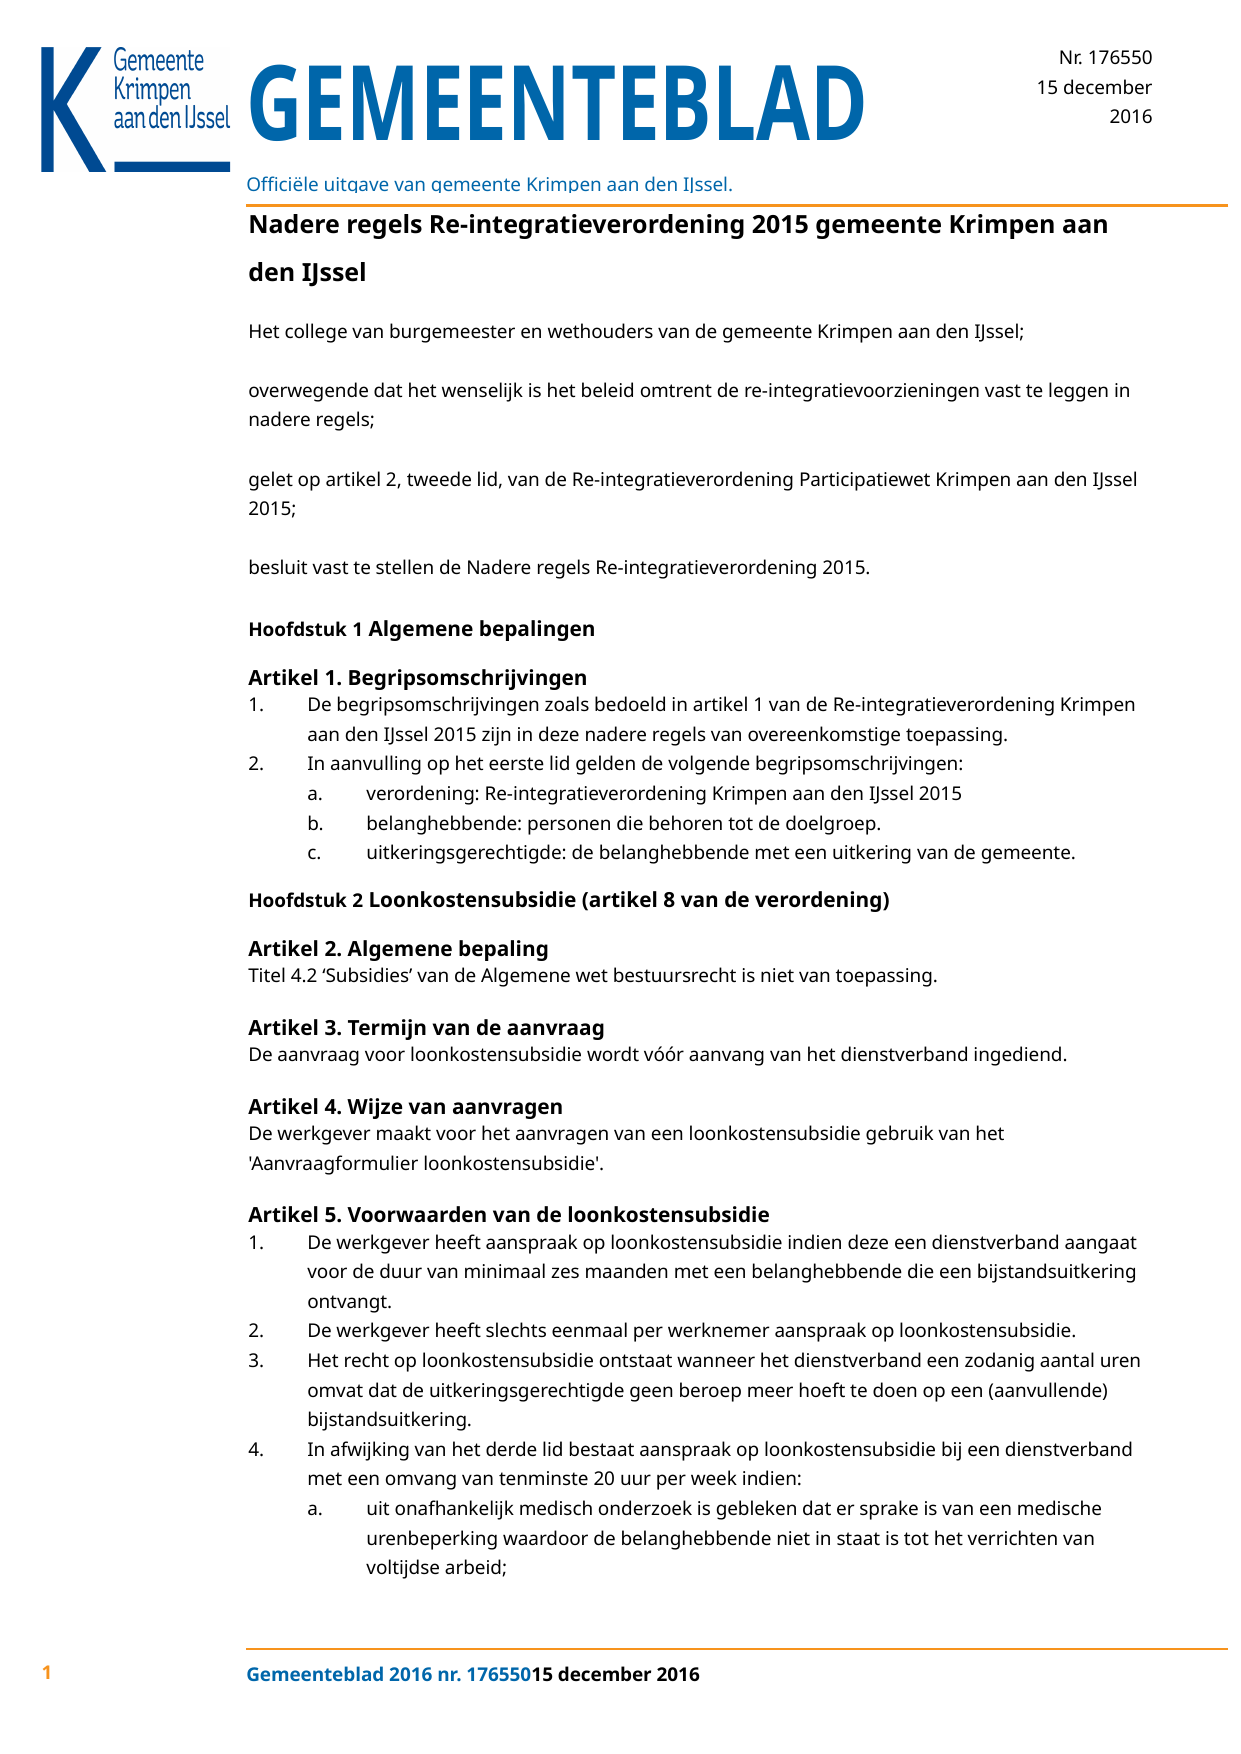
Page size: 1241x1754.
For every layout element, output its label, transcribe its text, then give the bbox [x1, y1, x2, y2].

list Het recht op loonkostensubsidie ontstaat wanneer het dienstverband een zodanig aantal uren omvat dat de uitkeringsgerechtigde geen beroep meer hoeft te doen op een (aanvullende) bijstandsuitkering. [248, 1347, 1152, 1432]
list De werkgever heeft aanspraak op loonkostensubsidie indien deze een dienstverband aangaat voor de duur van minimaal zes maanden met een belanghebbende die een bijstandsuitkering ontvangt. [248, 1229, 1152, 1314]
text Hoofdstuk 2 Loonkostensubsidie (artikel 8 van de verordening) [248, 885, 1152, 913]
text Artikel 4. Wijze van aanvragen [248, 1092, 1152, 1120]
list De begripsomschrijvingen zoals bedoeld in artikel 1 van de Re-integratieverordening Krimpen aan den IJssel 2015 zijn in deze nadere regels van overeenkomstige toepassing. [248, 691, 1152, 747]
list In aanvulling op het eerste lid gelden de volgende begripsomschrijvingen: [248, 751, 1152, 776]
text besluit vast te stellen de Nadere regels Re-integratieverordening 2015. [248, 554, 1152, 580]
list uit onafhankelijk medisch onderzoek is gebleken dat er sprake is van een medische urenbeperking waardoor de belanghebbende niet in staat is tot het verrichten van voltijdse arbeid; [307, 1495, 1152, 1580]
text Titel 4.2 ‘Subsidies’ van de Algemene wet bestuursrecht is niet van toepassing. [248, 963, 1152, 988]
list uitkeringsgerechtigde: de belanghebbende met een uitkering van de gemeente. [307, 839, 1152, 865]
list verordening: Re-integratieverordening Krimpen aan den IJssel 2015 [307, 780, 1152, 806]
text De aanvraag voor loonkostensubsidie wordt vóór aanvang van het dienstverband ingediend. [248, 1042, 1152, 1067]
list In afwijking van het derde lid bestaat aanspraak op loonkostensubsidie bij een dienstverband met een omvang van tenminste 20 uur per week indien: [248, 1436, 1152, 1491]
text Artikel 3. Termijn van de aanvraag [248, 1013, 1152, 1042]
text Artikel 1. Begripsomschrijvingen [248, 663, 1152, 691]
list De werkgever heeft slechts eenmaal per werknemer aanspraak op loonkostensubsidie. [248, 1318, 1152, 1343]
text gelet op artikel 2, tweede lid, van de Re-integratieverordening Participatiewet Krimpen aan den IJssel 2015; [248, 466, 1152, 521]
text Artikel 2. Algemene bepaling [248, 934, 1152, 963]
text Hoofdstuk 1 Algemene bepalingen [248, 614, 1152, 642]
list belanghebbende: personen die behoren tot de doelgroep. [307, 810, 1152, 836]
text overwegende dat het wenselijk is het beleid omtrent de re-integratievoorzieningen vast te leggen in nadere regels; [248, 377, 1152, 432]
picture [41, 47, 231, 172]
text Artikel 5. Voorwaarden van de loonkostensubsidie [248, 1200, 1152, 1229]
text Nadere regels Re-integratieverordening 2015 gemeente Krimpen aan den IJssel [248, 207, 1152, 288]
text De werkgever maakt voor het aanvragen van een loonkostensubsidie gebruik van het 'Aanvraagformulier loonkostensubsidie'. [248, 1120, 1152, 1176]
text Het college van burgemeester en wethouders van de gemeente Krimpen aan den IJssel; [248, 318, 1152, 344]
